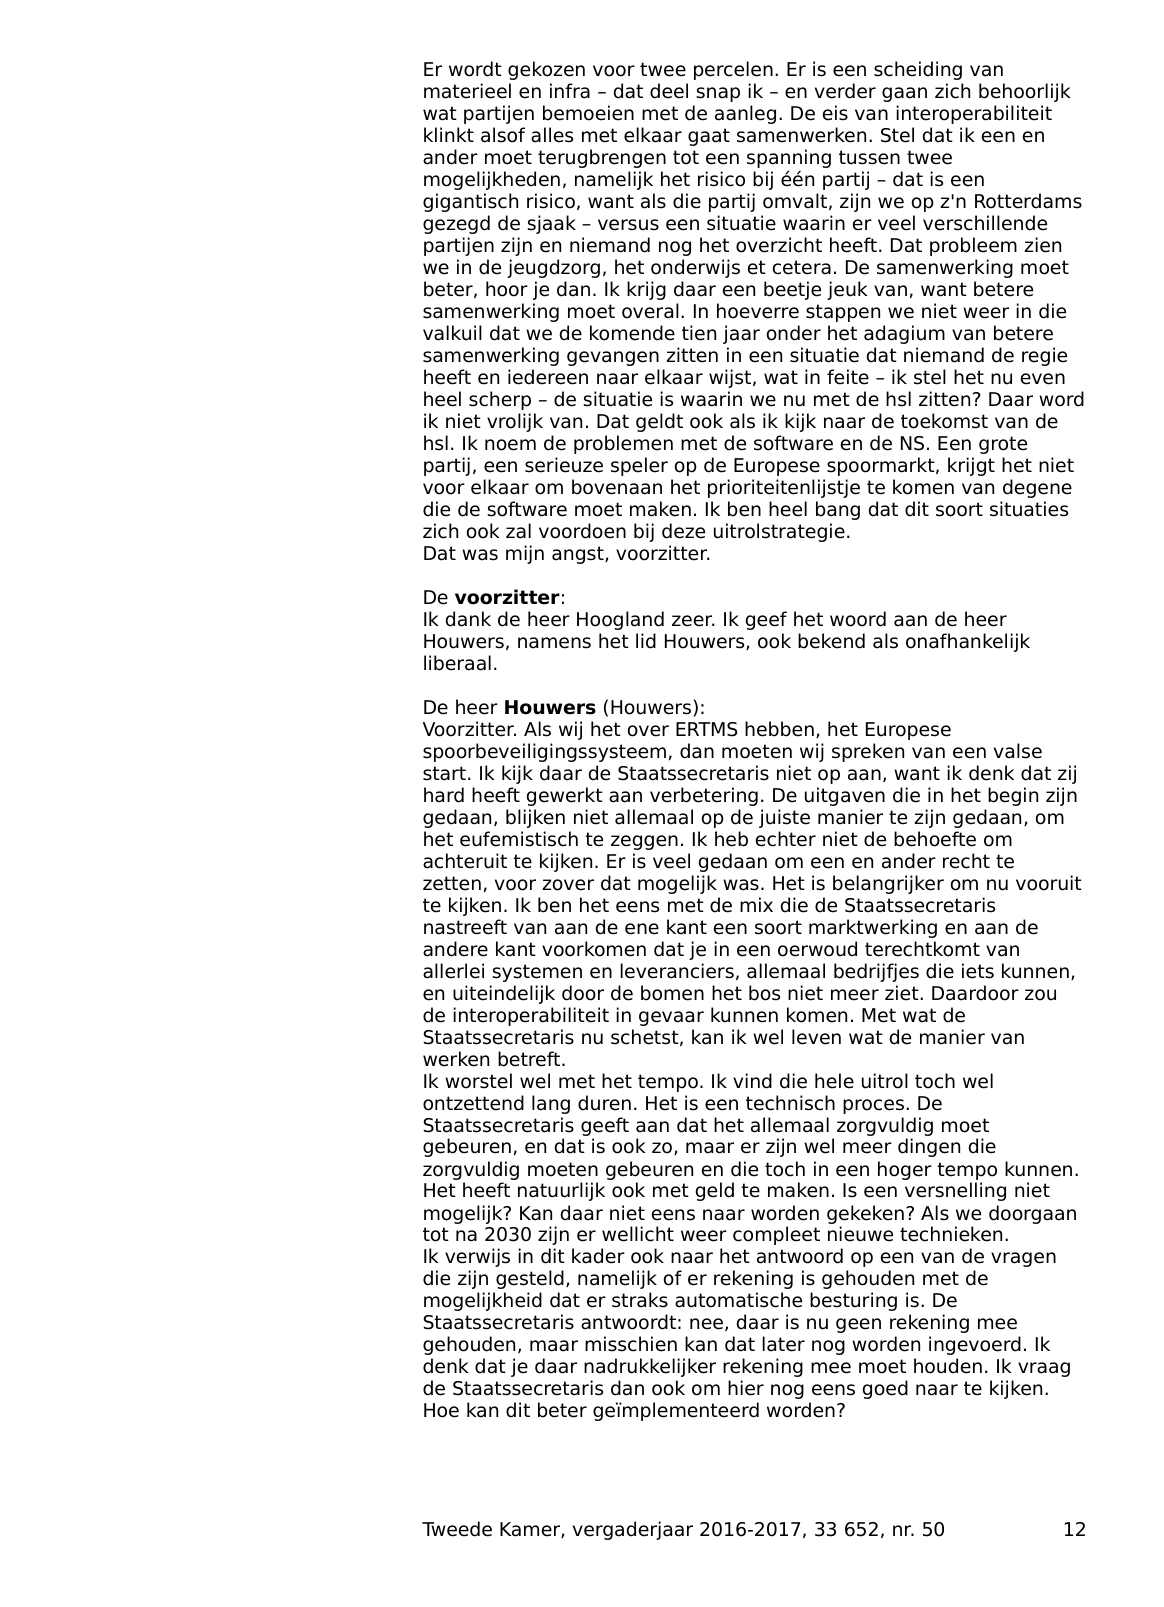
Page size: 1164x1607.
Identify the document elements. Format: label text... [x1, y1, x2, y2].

text Voorzitter. Als wij het over ERTMS hebben, het Europese spoorbeveiligingssysteem, dan moeten wij spreken van een valse start. Ik kijk daar de Staatssecretaris niet op aan, want ik denk dat zij hard heeft gewerkt aan verbetering. De uitgaven die in het begin zijn gedaan, blijken niet allemaal op de juiste manier te zijn gedaan, om het eufemistisch te zeggen. Ik heb echter niet de behoefte om achteruit te kijken. Er is veel gedaan om een en ander recht te zetten, voor zover dat mogelijk was. Het is belangrijker om nu vooruit te kijken. Ik ben het eens met de mix die de Staatssecretaris nastreeft van aan de ene kant een soort marktwerking en aan de andere kant voorkomen dat je in een oerwoud terechtkomt van allerlei systemen en leveranciers, allemaal bedrijfjes die iets kunnen, en uiteindelijk door de bomen het bos niet meer ziet. Daardoor zou de interoperabiliteit in gevaar kunnen komen. Met wat de Staatssecretaris nu schetst, kan ik wel leven wat de manier van werken betreft. [422, 719, 1087, 1071]
text Er wordt gekozen voor twee percelen. Er is een scheiding van materieel en infra – dat deel snap ik – en verder gaan zich behoorlijk wat partijen bemoeien met de aanleg. De eis van interoperabiliteit klinkt alsof alles met elkaar gaat samenwerken. Stel dat ik een en ander moet terugbrengen tot een spanning tussen twee mogelijkheden, namelijk het risico bij één partij – dat is een gigantisch risico, want als die partij omvalt, zijn we op z'n Rotterdams gezegd de sjaak – versus een situatie waarin er veel verschillende partijen zijn en niemand nog het overzicht heeft. Dat probleem zien we in de jeugdzorg, het onderwijs et cetera. De samenwerking moet beter, hoor je dan. Ik krijg daar een beetje jeuk van, want betere samenwerking moet overal. In hoeverre stappen we niet weer in die valkuil dat we de komende tien jaar onder het adagium van betere samenwerking gevangen zitten in een situatie dat niemand de regie heeft en iedereen naar elkaar wijst, wat in feite – ik stel het nu even heel scherp – de situatie is waarin we nu met de hsl zitten? Daar word ik niet vrolijk van. Dat geldt ook als ik kijk naar de toekomst van de hsl. Ik noem de problemen met de software en de NS. Een grote partij, een serieuze speler op de Europese spoormarkt, krijgt het niet voor elkaar om bovenaan het prioriteitenlijstje te komen van degene die de software moet maken. Ik ben heel bang dat dit soort situaties zich ook zal voordoen bij deze uitrolstrategie. [422, 59, 1087, 543]
text Ik dank de heer Hoogland zeer. Ik geef het woord aan de heer Houwers, namens het lid Houwers, ook bekend als onafhankelijk liberaal. [422, 609, 1087, 675]
text Dat was mijn angst, voorzitter. [422, 543, 1087, 564]
text De voorzitter: [422, 587, 1087, 609]
text Ik worstel wel met het tempo. Ik vind die hele uitrol toch wel ontzettend lang duren. Het is een technisch proces. De Staatssecretaris geeft aan dat het allemaal zorgvuldig moet gebeuren, en dat is ook zo, maar er zijn wel meer dingen die zorgvuldig moeten gebeuren en die toch in een hoger tempo kunnen. Het heeft natuurlijk ook met geld te maken. Is een versnelling niet mogelijk? Kan daar niet eens naar worden gekeken? Als we doorgaan tot na 2030 zijn er wellicht weer compleet nieuwe technieken. [422, 1071, 1087, 1246]
text Ik verwijs in dit kader ook naar het antwoord op een van de vragen die zijn gesteld, namelijk of er rekening is gehouden met de mogelijkheid dat er straks automatische besturing is. De Staatssecretaris antwoordt: nee, daar is nu geen rekening mee gehouden, maar misschien kan dat later nog worden ingevoerd. Ik denk dat je daar nadrukkelijker rekening mee moet houden. Ik vraag de Staatssecretaris dan ook om hier nog eens goed naar te kijken. Hoe kan dit beter geïmplementeerd worden? [422, 1246, 1087, 1422]
text De heer Houwers (Houwers): [422, 697, 1087, 719]
